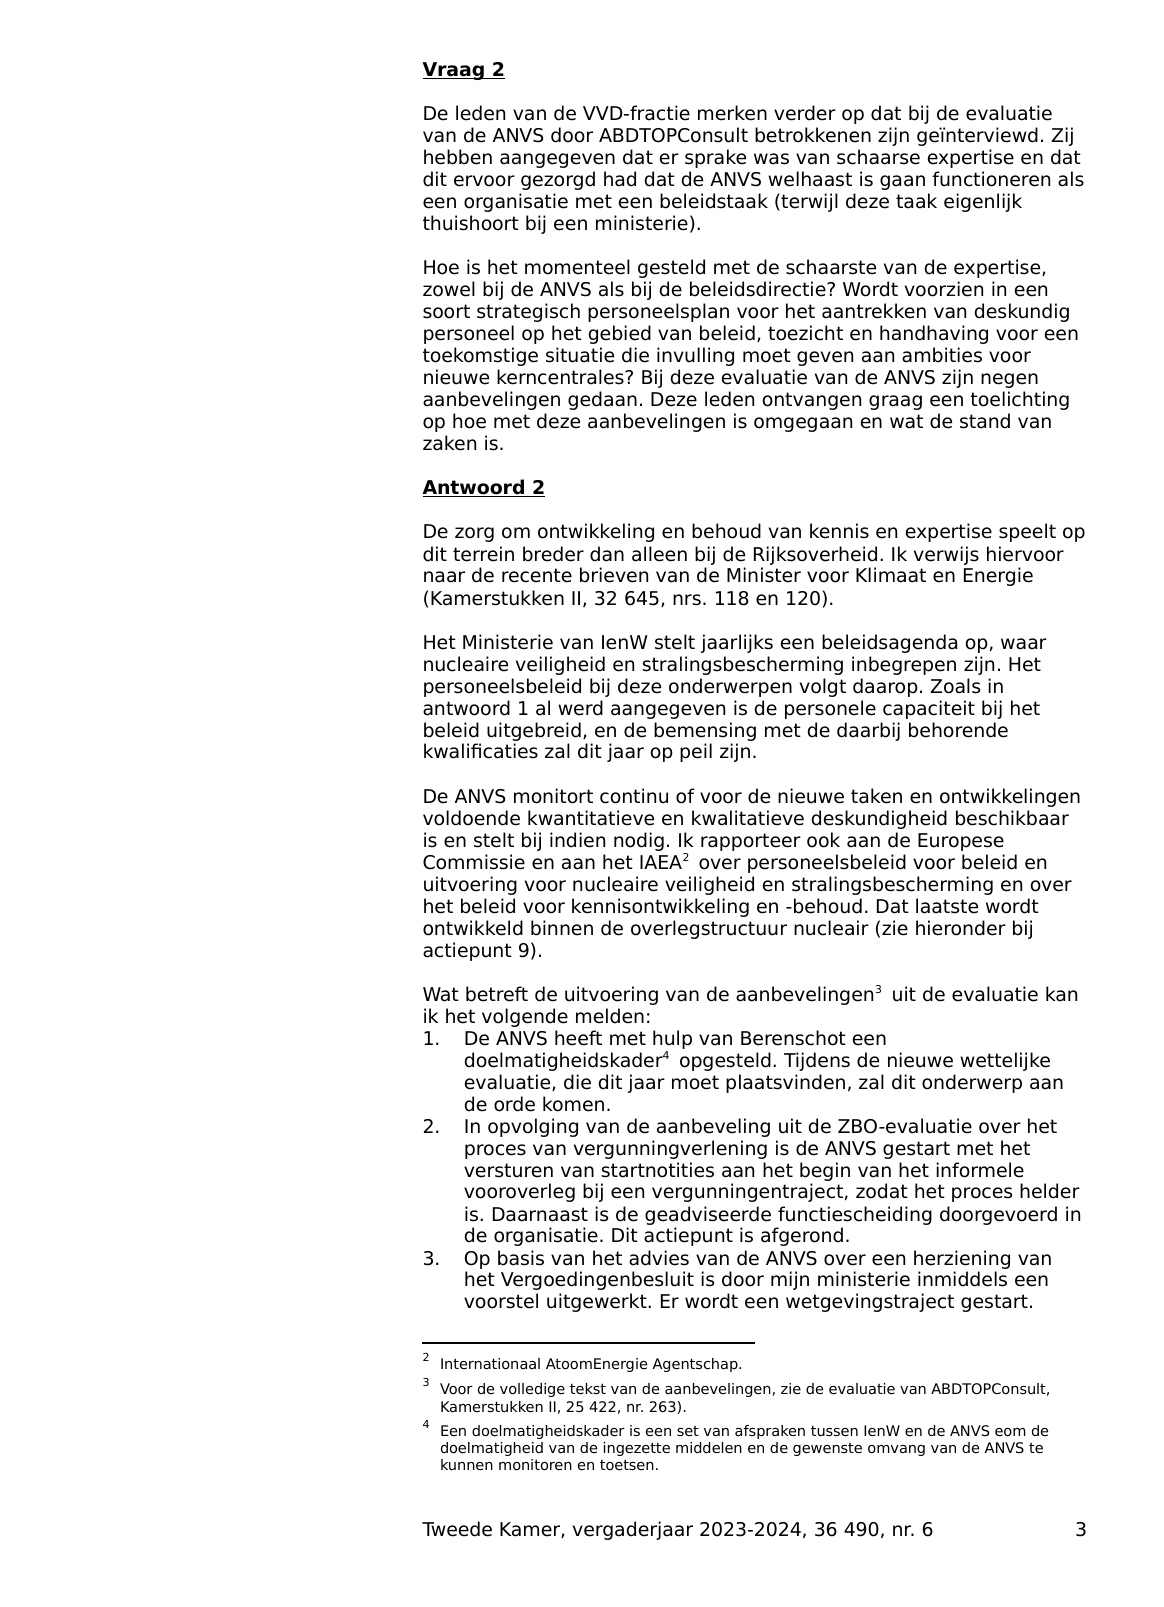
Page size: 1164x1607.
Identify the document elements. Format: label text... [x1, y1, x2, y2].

subtitle Antwoord 2 [422, 477, 1087, 499]
text 1. De ANVS heeft met hulp van Berenschot een doelmatigheidskader opgesteld. Tijdens de nieuwe wettelijke evaluatie, die dit jaar moet plaatsvinden, zal dit onderwerp aan de orde komen. [422, 1028, 1087, 1116]
text De ANVS monitort continu of voor de nieuwe taken en ontwikkelingen voldoende kwantitatieve en kwalitatieve deskundigheid beschikbaar is en stelt bij indien nodig. Ik rapporteer ook aan de Europese Commissie en aan het IAEA over personeelsbeleid voor beleid en uitvoering voor nucleaire veiligheid en stralingsbescherming en over het beleid voor kennisontwikkeling en -behoud. Dat laatste wordt ontwikkeld binnen de overlegstructuur nucleair (zie hieronder bij actiepunt 9). [422, 786, 1087, 961]
text Het Ministerie van IenW stelt jaarlijks een beleidsagenda op, waar nucleaire veiligheid en stralingsbescherming inbegrepen zijn. Het personeelsbeleid bij deze onderwerpen volgt daarop. Zoals in antwoord 1 al werd aangegeven is de personele capaciteit bij het beleid uitgebreid, en de bemensing met de daarbij behorende kwalificaties zal dit jaar op peil zijn. [422, 632, 1087, 763]
text Voor de volledige tekst van de aanbevelingen, zie de evaluatie van ABDTOPConsult, Kamerstukken II, 25 422, nr. 263). [422, 1377, 1087, 1416]
text 2. In opvolging van de aanbeveling uit de ZBO-evaluatie over het proces van vergunningverlening is de ANVS gestart met het versturen van startnotities aan het begin van het informele vooroverleg bij een vergunningentraject, zodat het proces helder is. Daarnaast is de geadviseerde functiescheiding doorgevoerd in de organisatie. Dit actiepunt is afgerond. [422, 1116, 1087, 1247]
text Wat betreft de uitvoering van de aanbevelingen uit de evaluatie kan ik het volgende melden: [422, 984, 1087, 1028]
text 3. Op basis van het advies van de ANVS over een herziening van het Vergoedingenbesluit is door mijn ministerie inmiddels een voorstel uitgewerkt. Er wordt een wetgevingstraject gestart. [422, 1247, 1087, 1313]
text Hoe is het momenteel gesteld met de schaarste van de expertise, zowel bij de ANVS als bij de beleidsdirectie? Wordt voorzien in een soort strategisch personeelsplan voor het aantrekken van deskundig personeel op het gebied van beleid, toezicht en handhaving voor een toekomstige situatie die invulling moet geven aan ambities voor nieuwe kerncentrales? Bij deze evaluatie van de ANVS zijn negen aanbevelingen gedaan. Deze leden ontvangen graag een toelichting op hoe met deze aanbevelingen is omgegaan en wat de stand van zaken is. [422, 257, 1087, 455]
text De zorg om ontwikkeling en behoud van kennis en expertise speelt op dit terrein breder dan alleen bij de Rijksoverheid. Ik verwijs hiervoor naar de recente brieven van de Minister voor Klimaat en Energie (Kamerstukken II, 32 645, nrs. 118 en 120). [422, 521, 1087, 609]
subtitle Vraag 2 [422, 59, 1087, 81]
text Internationaal AtoomEnergie Agentschap. [422, 1352, 1087, 1374]
text Een doelmatigheidskader is een set van afspraken tussen IenW en de ANVS eom de doelmatigheid van de ingezette middelen en de gewenste omvang van de ANVS te kunnen monitoren en toetsen. [422, 1418, 1087, 1474]
text De leden van de VVD-fractie merken verder op dat bij de evaluatie van de ANVS door ABDTOPConsult betrokkenen zijn geïnterviewd. Zij hebben aangegeven dat er sprake was van schaarse expertise en dat dit ervoor gezorgd had dat de ANVS welhaast is gaan functioneren als een organisatie met een beleidstaak (terwijl deze taak eigenlijk thuishoort bij een ministerie). [422, 103, 1087, 235]
